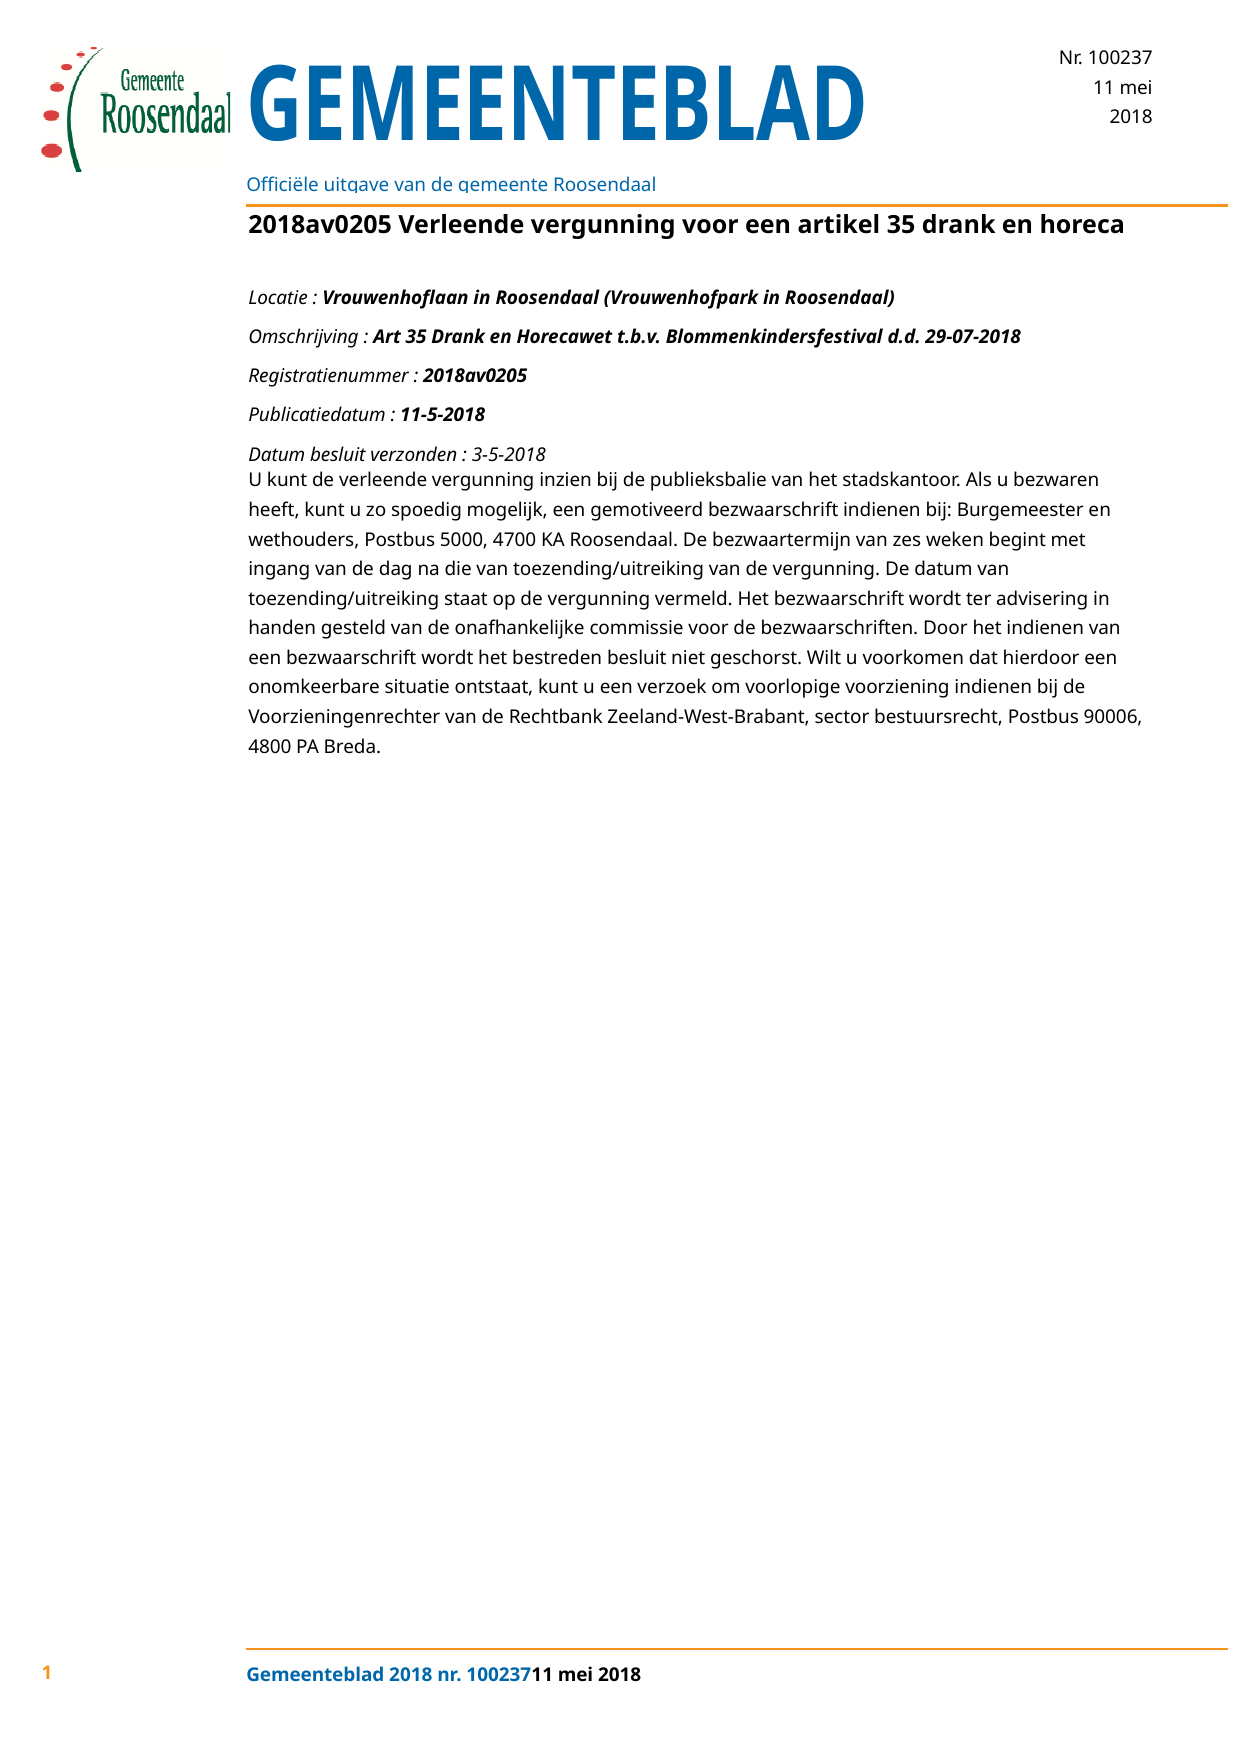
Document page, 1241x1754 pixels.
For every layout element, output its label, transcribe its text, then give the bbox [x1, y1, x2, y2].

text Datum besluit verzonden : 3-5-2018 [248, 441, 1152, 467]
text Publicatiedatum : 11-5-2018 [248, 402, 1152, 427]
text Omschrijving : Art 35 Drank en Horecawet t.b.v. Blommenkindersfestival d.d. 29-07-2018 [248, 323, 1152, 349]
text U kunt de verleende vergunning inzien bij de publieksbalie van het stadskantoor. Als u bezwaren heeft, kunt u zo spoedig mogelijk, een gemotiveerd bezwaarschrift indienen bij: Burgemeester en wethouders, Postbus 5000, 4700 KA Roosendaal. De bezwaartermijn van zes weken begint met ingang van de dag na die van toezending/uitreiking van de vergunning. De datum van toezending/uitreiking staat op de vergunning vermeld. Het bezwaarschrift wordt ter advisering in handen gesteld van de onafhankelijke commissie voor de bezwaarschriften. Door het indienen van een bezwaarschrift wordt het bestreden besluit niet geschorst. Wilt u voorkomen dat hierdoor een onomkeerbare situatie ontstaat, kunt u een verzoek om voorlopige voorziening indienen bij de Voorzieningenrechter van de Rechtbank Zeeland-West-Brabant, sector bestuursrecht, Postbus 90006, 4800 PA Breda. [248, 467, 1152, 759]
picture [41, 47, 231, 172]
text Locatie : Vrouwenhoflaan in Roosendaal (Vrouwenhofpark in Roosendaal) [248, 284, 1152, 309]
text Registratienummer : 2018av0205 [248, 362, 1152, 388]
text 2018av0205 Verleende vergunning voor een artikel 35 drank en horeca [248, 207, 1152, 241]
